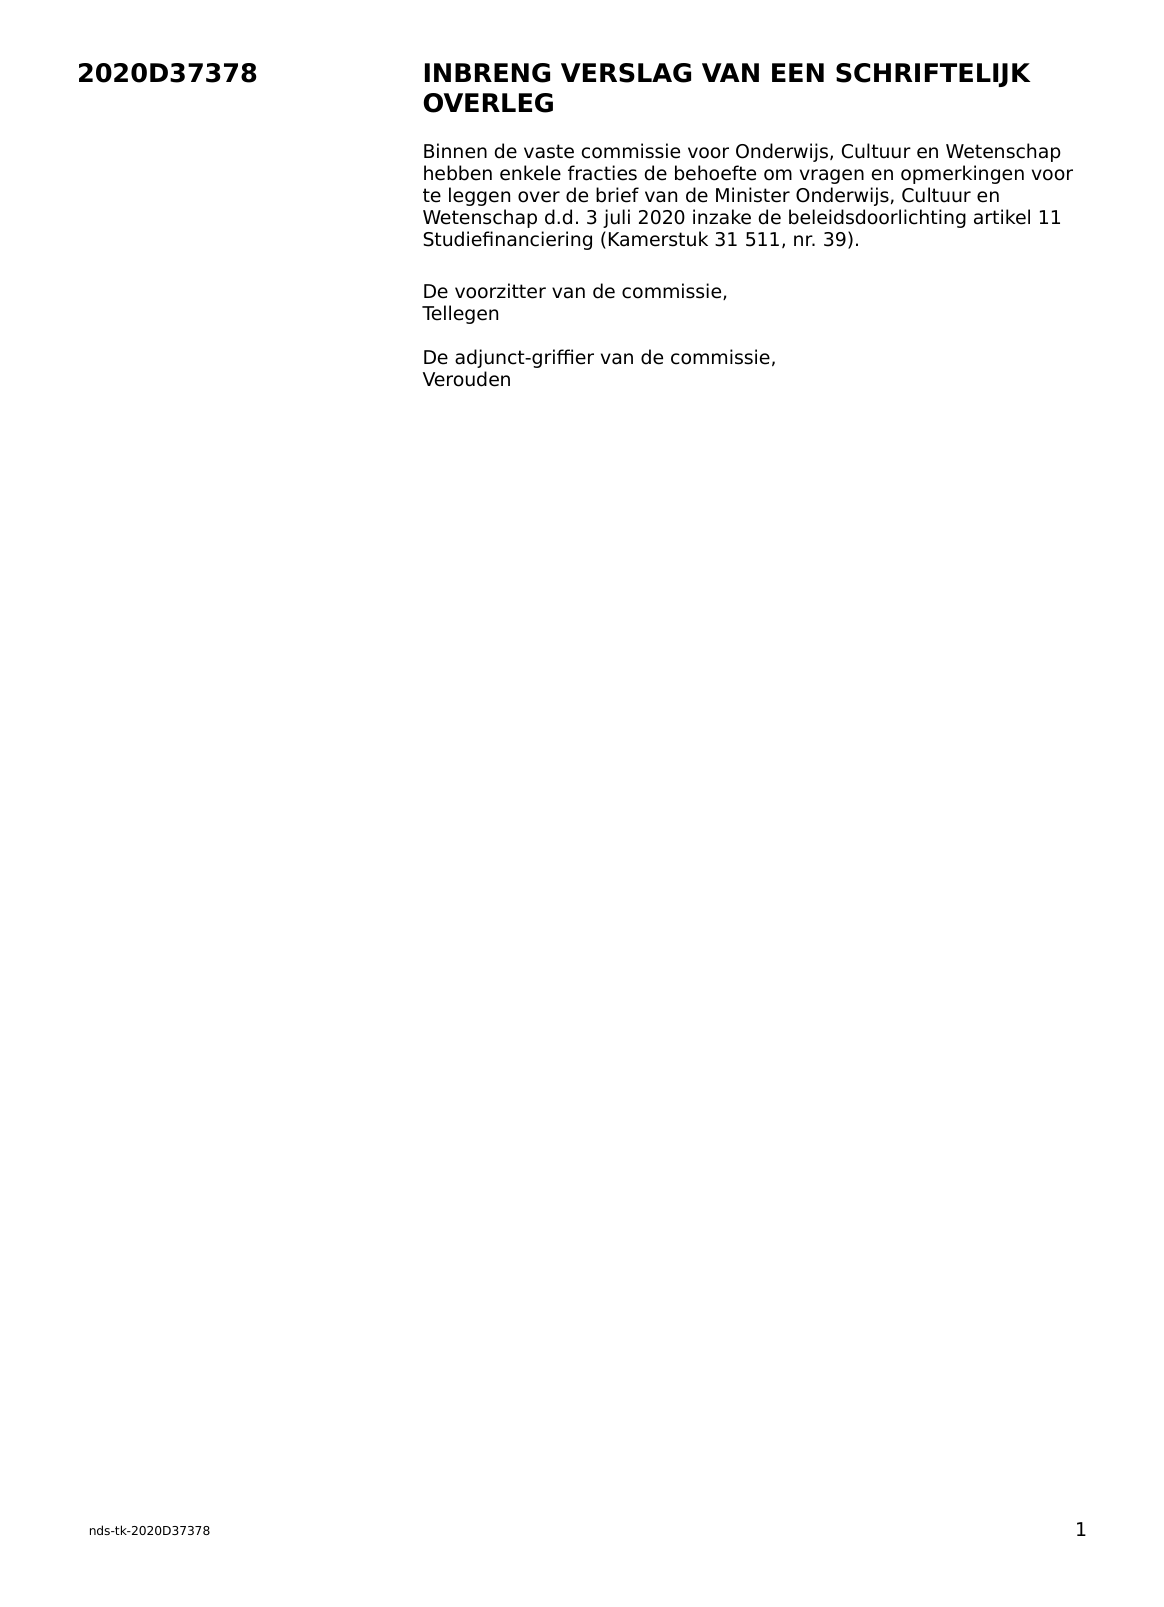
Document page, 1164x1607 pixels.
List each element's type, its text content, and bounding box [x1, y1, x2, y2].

text De voorzitter van de commissie, Tellegen [422, 281, 1087, 324]
text nds-tk-2020D37378 [88, 1524, 323, 1538]
text Binnen de vaste commissie voor Onderwijs, Cultuur en Wetenschap hebben enkele fracties de behoefte om vragen en opmerkingen voor te leggen over de brief van de Minister Onderwijs, Cultuur en Wetenschap d.d. 3 juli 2020 inzake de beleidsdoorlichting artikel 11 Studiefinanciering (Kamerstuk 31 511, nr. 39). [422, 141, 1087, 251]
text De adjunct-griffier van de commissie, Verouden [422, 347, 1087, 391]
text 2020D37378 INBRENG VERSLAG VAN EEN SCHRIFTELIJK OVERLEG [77, 59, 1087, 118]
